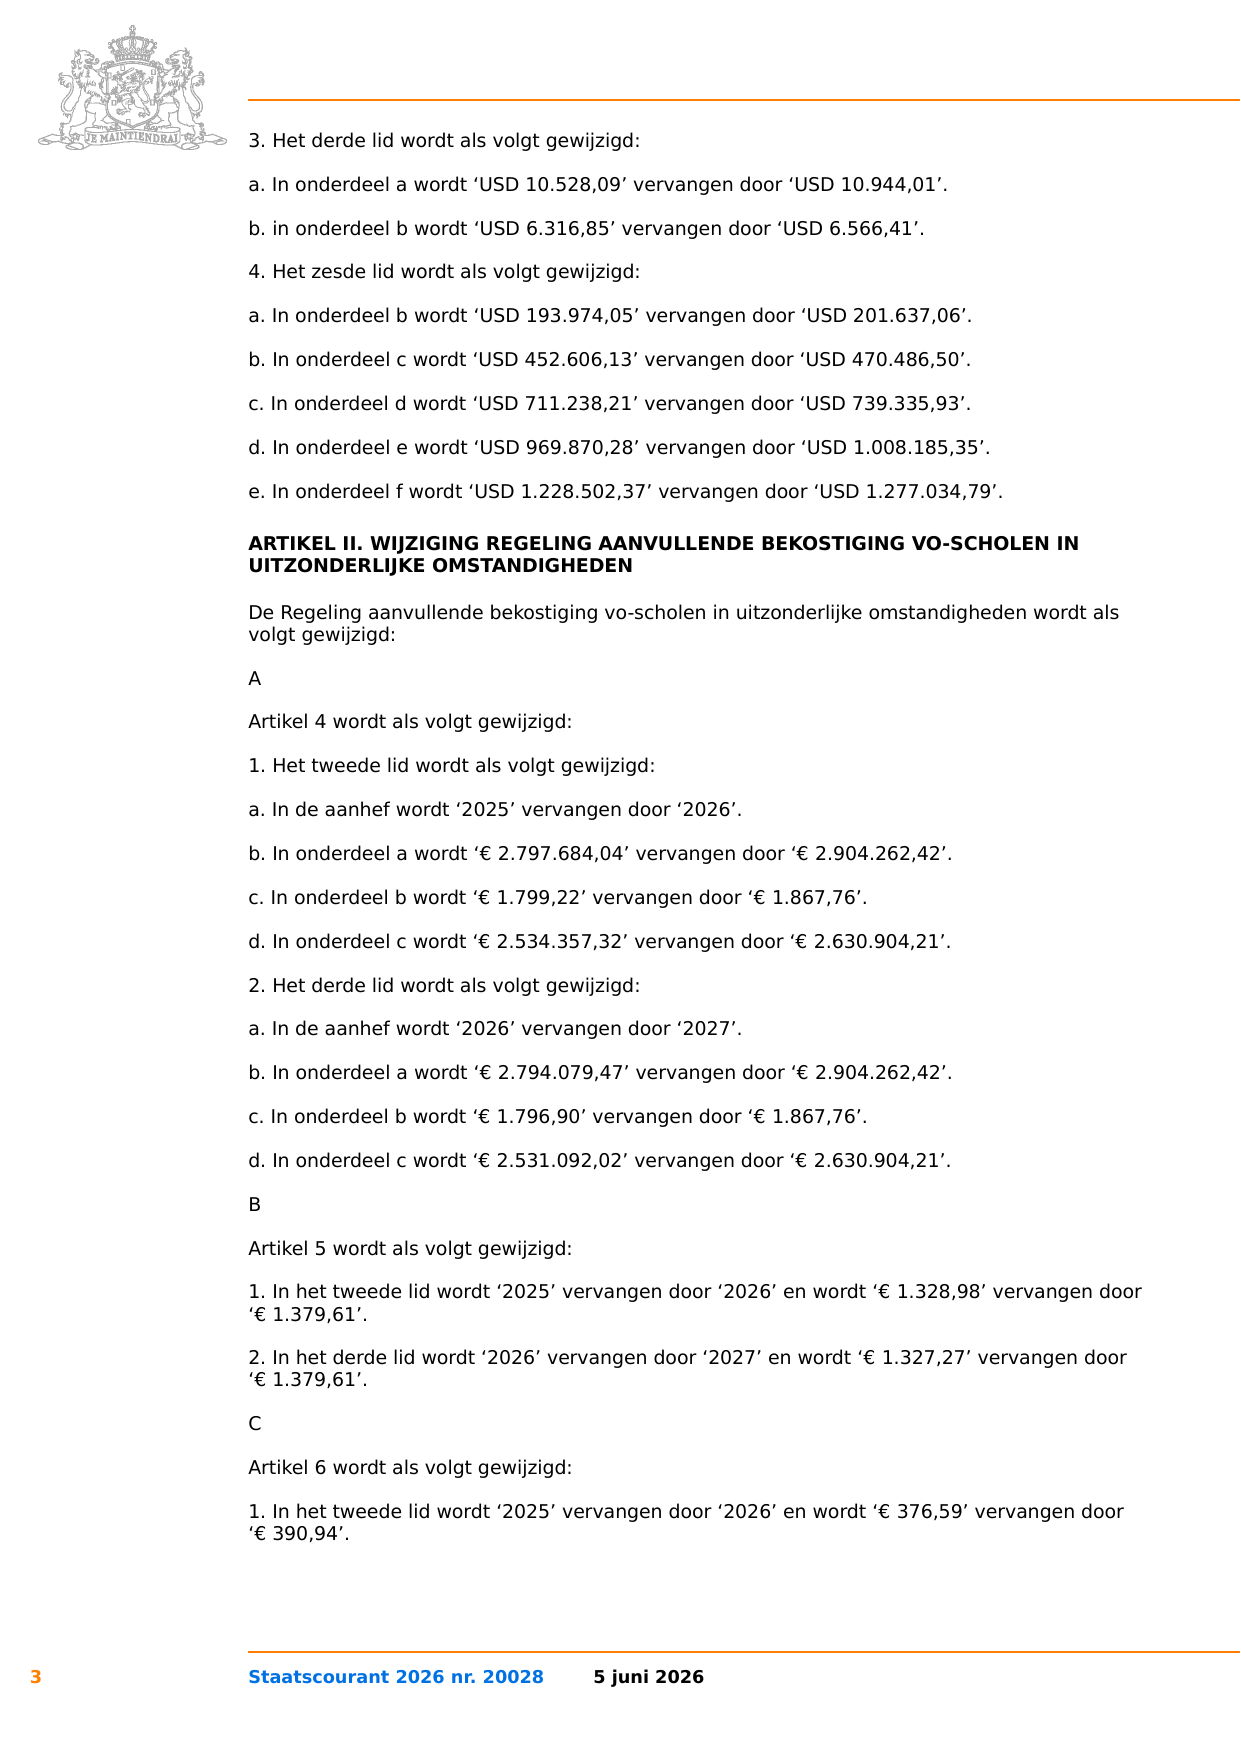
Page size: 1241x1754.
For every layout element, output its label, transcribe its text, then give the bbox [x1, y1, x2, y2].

text B [248, 1194, 1163, 1216]
text a. In de aanhef wordt ‘2025’ vervangen door ‘2026’. [248, 799, 1163, 821]
text De Regeling aanvullende bekostiging vo-scholen in uitzonderlijke omstandigheden wordt als volgt gewijzigd: [248, 602, 1163, 646]
text 4. Het zesde lid wordt als volgt gewijzigd: [248, 261, 1163, 283]
subtitle ARTIKEL II. WIJZIGING REGELING AANVULLENDE BEKOSTIGING VO-SCHOLEN IN UITZONDERLIJKE OMSTANDIGHEDEN [248, 533, 1163, 577]
picture [38, 25, 227, 150]
text 3. Het derde lid wordt als volgt gewijzigd: [248, 130, 1163, 152]
text Artikel 5 wordt als volgt gewijzigd: [248, 1238, 1163, 1259]
text C [248, 1413, 1163, 1435]
text a. In onderdeel a wordt ‘USD 10.528,09’ vervangen door ‘USD 10.944,01’. [248, 174, 1163, 196]
text d. In onderdeel c wordt ‘€ 2.534.357,32’ vervangen door ‘€ 2.630.904,21’. [248, 931, 1163, 953]
text 2. In het derde lid wordt ‘2026’ vervangen door ‘2027’ en wordt ‘€ 1.327,27’ vervangen door ‘€ 1.379,61’. [248, 1347, 1163, 1391]
text Artikel 6 wordt als volgt gewijzigd: [248, 1457, 1163, 1479]
text 1. Het tweede lid wordt als volgt gewijzigd: [248, 755, 1163, 777]
text 1. In het tweede lid wordt ‘2025’ vervangen door ‘2026’ en wordt ‘€ 1.328,98’ vervangen door ‘€ 1.379,61’. [248, 1281, 1163, 1325]
text c. In onderdeel b wordt ‘€ 1.796,90’ vervangen door ‘€ 1.867,76’. [248, 1106, 1163, 1128]
text b. In onderdeel a wordt ‘€ 2.797.684,04’ vervangen door ‘€ 2.904.262,42’. [248, 843, 1163, 865]
text 2. Het derde lid wordt als volgt gewijzigd: [248, 974, 1163, 996]
text b. In onderdeel c wordt ‘USD 452.606,13’ vervangen door ‘USD 470.486,50’. [248, 349, 1163, 371]
text Artikel 4 wordt als volgt gewijzigd: [248, 711, 1163, 733]
text d. In onderdeel c wordt ‘€ 2.531.092,02’ vervangen door ‘€ 2.630.904,21’. [248, 1150, 1163, 1172]
text b. in onderdeel b wordt ‘USD 6.316,85’ vervangen door ‘USD 6.566,41’. [248, 218, 1163, 239]
text c. In onderdeel b wordt ‘€ 1.799,22’ vervangen door ‘€ 1.867,76’. [248, 887, 1163, 909]
text 1. In het tweede lid wordt ‘2025’ vervangen door ‘2026’ en wordt ‘€ 376,59’ vervangen door ‘€ 390,94’. [248, 1501, 1163, 1545]
text a. In de aanhef wordt ‘2026’ vervangen door ‘2027’. [248, 1018, 1163, 1040]
text c. In onderdeel d wordt ‘USD 711.238,21’ vervangen door ‘USD 739.335,93’. [248, 393, 1163, 415]
text a. In onderdeel b wordt ‘USD 193.974,05’ vervangen door ‘USD 201.637,06’. [248, 305, 1163, 327]
text e. In onderdeel f wordt ‘USD 1.228.502,37’ vervangen door ‘USD 1.277.034,79’. [248, 481, 1163, 503]
text A [248, 667, 1163, 689]
text d. In onderdeel e wordt ‘USD 969.870,28’ vervangen door ‘USD 1.008.185,35’. [248, 437, 1163, 459]
text b. In onderdeel a wordt ‘€ 2.794.079,47’ vervangen door ‘€ 2.904.262,42’. [248, 1062, 1163, 1084]
